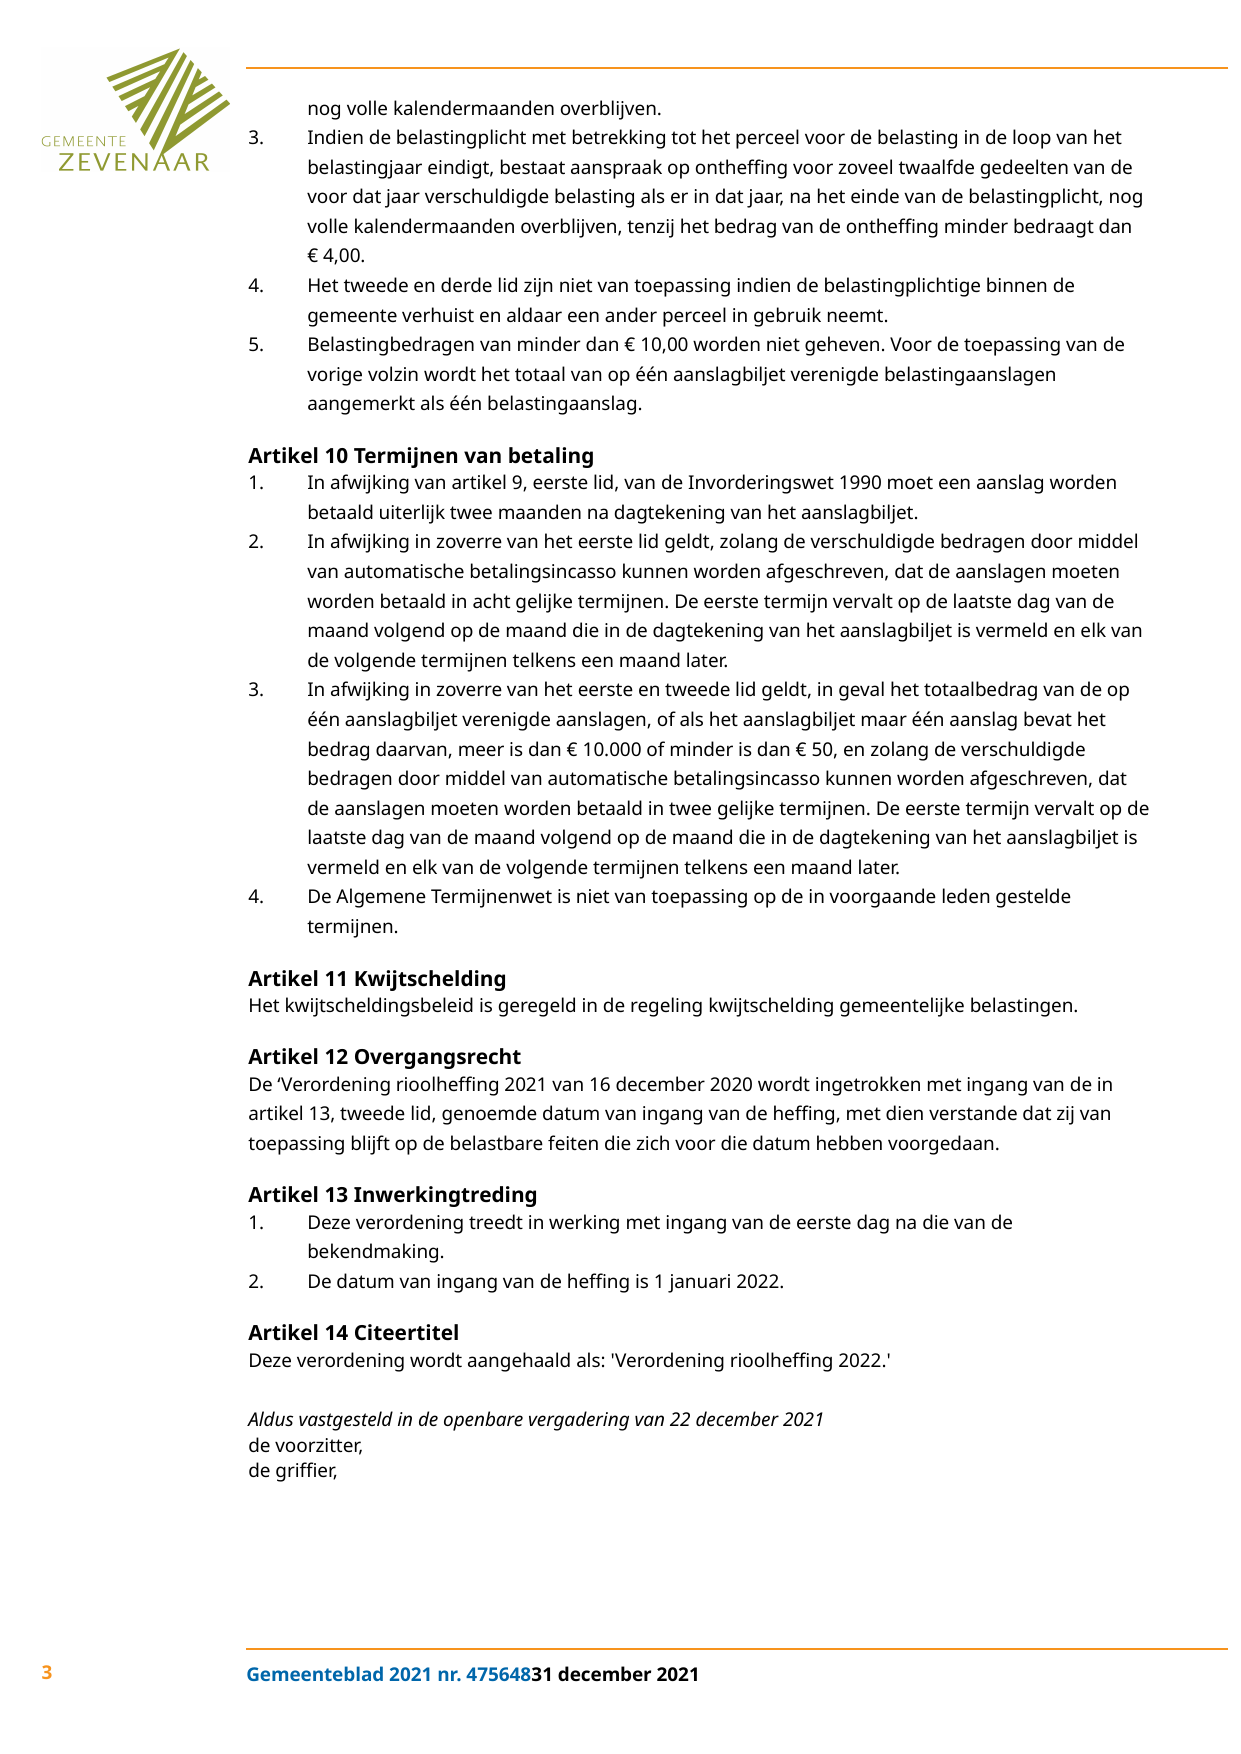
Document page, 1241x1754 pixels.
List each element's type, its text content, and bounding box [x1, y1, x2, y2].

text Deze verordening wordt aangehaald als: 'Verordening rioolheffing 2022.' [248, 1347, 1152, 1373]
list Het tweede en derde lid zijn niet van toepassing indien de belastingplichtige binnen de gemeente verhuist en aldaar een ander perceel in gebruik neemt. [248, 272, 1152, 328]
text de griffier, [248, 1458, 1152, 1483]
text Aldus vastgesteld in de openbare vergadering van 22 december 2021 [248, 1406, 1152, 1432]
list nog volle kalendermaanden overblijven. [248, 95, 1152, 121]
list Indien de belastingplicht met betrekking tot het perceel voor de belasting in de loop van het belastingjaar eindigt, bestaat aanspraak op ontheffing voor zoveel twaalfde gedeelten van de voor dat jaar verschuldigde belasting als er in dat jaar, na het einde van de belastingplicht, nog volle kalendermaanden overblijven, tenzij het bedrag van de ontheffing minder bedraagt dan € 4,00. [248, 124, 1152, 268]
text De ‘Verordening rioolheffing 2021 van 16 december 2020 wordt ingetrokken met ingang van de in artikel 13, tweede lid, genoemde datum van ingang van de heffing, met dien verstande dat zij van toepassing blijft op de belastbare feiten die zich voor die datum hebben voorgedaan. [248, 1071, 1152, 1156]
list Deze verordening treedt in werking met ingang van de eerste dag na die van de bekendmaking. [248, 1209, 1152, 1264]
text de voorzitter, [248, 1432, 1152, 1458]
list Belastingbedragen van minder dan € 10,00 worden niet geheven. Voor de toepassing van de vorige volzin wordt het totaal van op één aanslagbiljet verenigde belastingaanslagen aangemerkt als één belastingaanslag. [248, 331, 1152, 416]
list In afwijking in zoverre van het eerste en tweede lid geldt, in geval het totaalbedrag van de op één aanslagbiljet verenigde aanslagen, of als het aanslagbiljet maar één aanslag bevat het bedrag daarvan, meer is dan € 10.000 of minder is dan € 50, en zolang de verschuldigde bedragen door middel van automatische betalingsincasso kunnen worden afgeschreven, dat de aanslagen moeten worden betaald in twee gelijke termijnen. De eerste termijn vervalt op de laatste dag van de maand volgend op de maand die in de dagtekening van het aanslagbiljet is vermeld en elk van de volgende termijnen telkens een maand later. [248, 677, 1152, 880]
text Artikel 11 Kwijtschelding [248, 964, 1152, 992]
list De Algemene Termijnenwet is niet van toepassing op de in voorgaande leden gestelde termijnen. [248, 884, 1152, 939]
text Artikel 10 Termijnen van betaling [248, 441, 1152, 469]
text Artikel 12 Overgangsrecht [248, 1042, 1152, 1071]
text Artikel 13 Inwerkingtreding [248, 1181, 1152, 1209]
picture [41, 47, 231, 172]
list In afwijking in zoverre van het eerste lid geldt, zolang de verschuldigde bedragen door middel van automatische betalingsincasso kunnen worden afgeschreven, dat de aanslagen moeten worden betaald in acht gelijke termijnen. De eerste termijn vervalt op de laatste dag van de maand volgend op de maand die in de dagtekening van het aanslagbiljet is vermeld en elk van de volgende termijnen telkens een maand later. [248, 529, 1152, 673]
text Artikel 14 Citeertitel [248, 1318, 1152, 1347]
text Het kwijtscheldingsbeleid is geregeld in de regeling kwijtschelding gemeentelijke belastingen. [248, 992, 1152, 1018]
list De datum van ingang van de heffing is 1 januari 2022. [248, 1268, 1152, 1294]
list In afwijking van artikel 9, eerste lid, van de Invorderingswet 1990 moet een aanslag worden betaald uiterlijk twee maanden na dagtekening van het aanslagbiljet. [248, 469, 1152, 525]
